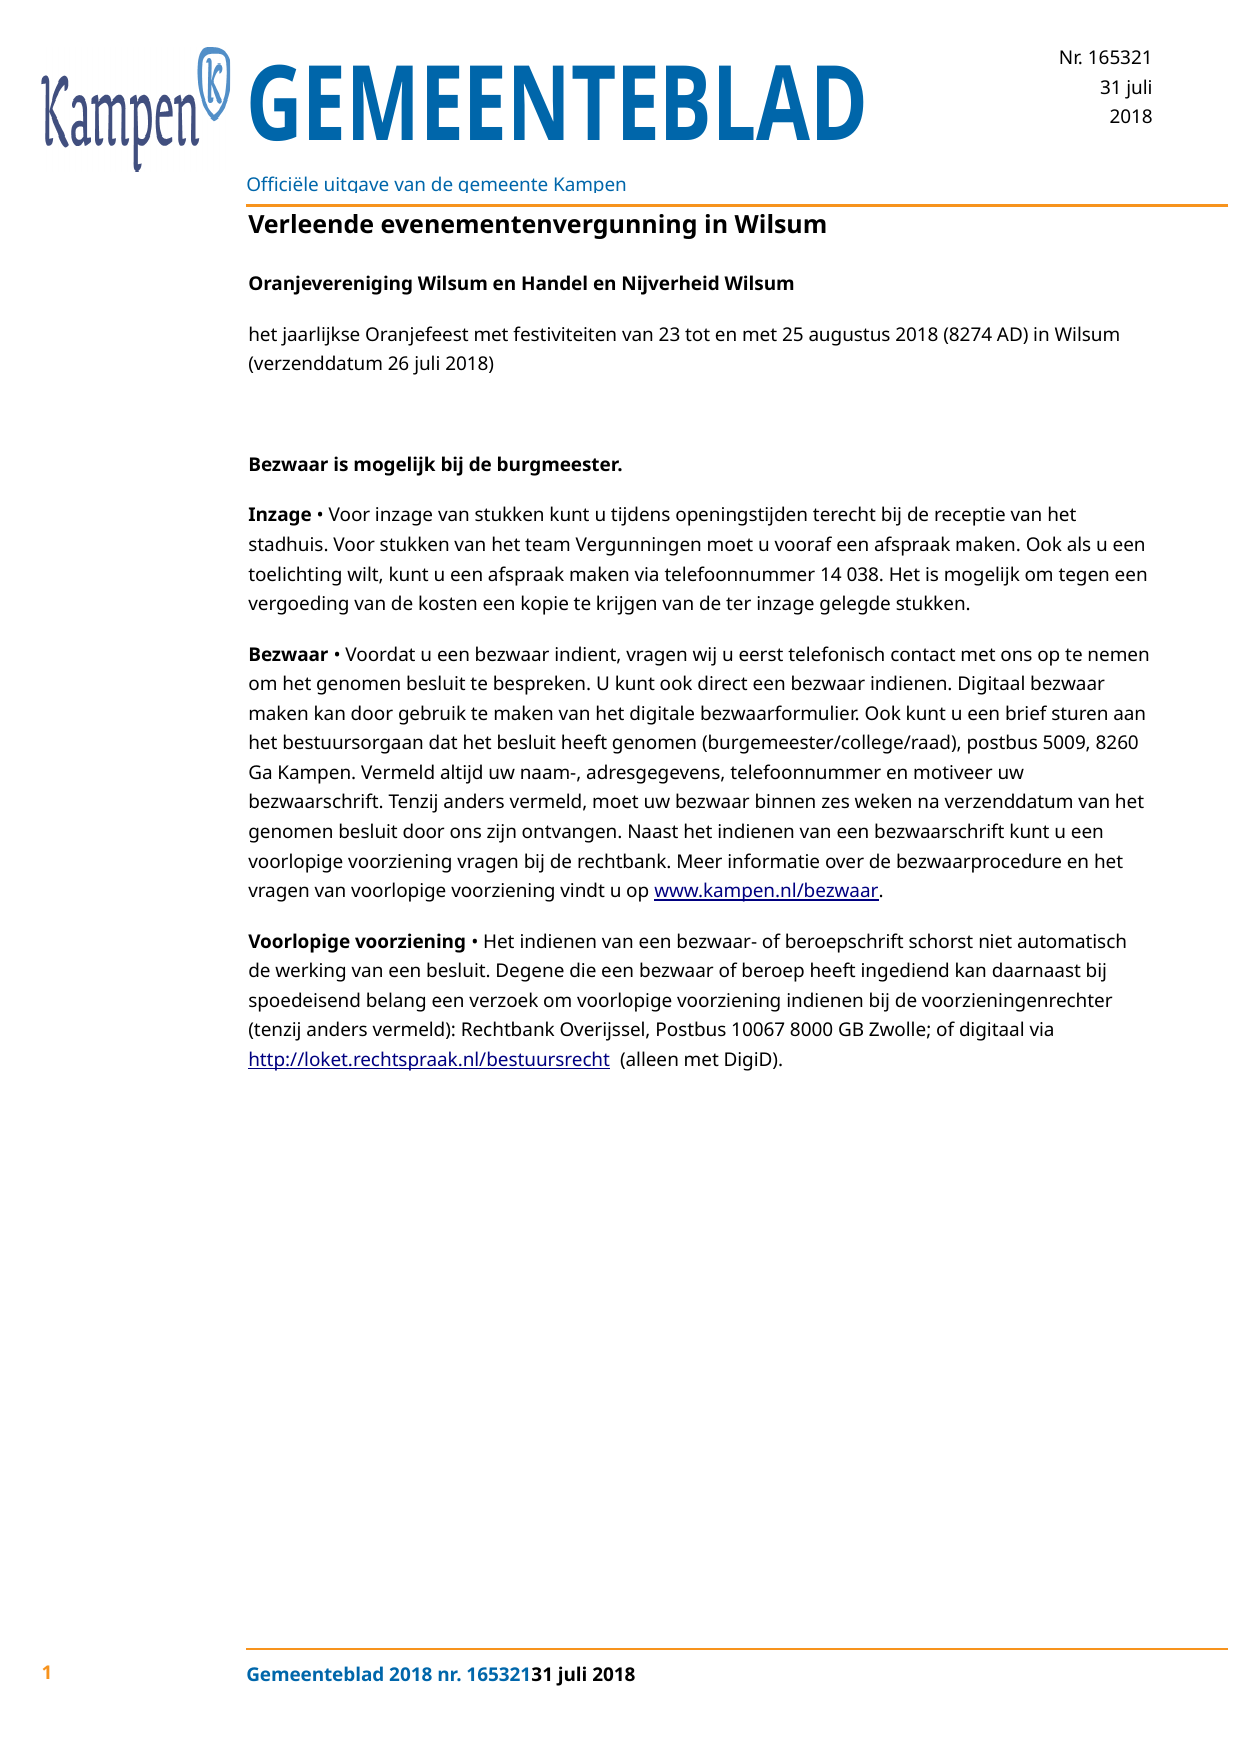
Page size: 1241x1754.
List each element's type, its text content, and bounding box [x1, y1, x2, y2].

text het jaarlijkse Oranjefeest met festiviteiten van 23 tot en met 25 augustus 2018 (8274 AD) in Wilsum (verzenddatum 26 juli 2018) [248, 321, 1152, 376]
text Inzage • Voor inzage van stukken kunt u tijdens openingstijden terecht bij de receptie van het stadhuis. Voor stukken van het team Vergunningen moet u vooraf een afspraak maken. Ook als u een toelichting wilt, kunt u een afspraak maken via telefoonnummer 14 038. Het is mogelijk om tegen een vergoeding van de kosten een kopie te krijgen van de ter inzage gelegde stukken. [248, 502, 1152, 616]
text Voorlopige voorziening • Het indienen van een bezwaar- of beroepschrift schorst niet automatisch de werking van een besluit. Degene die een bezwaar of beroep heeft ingediend kan daarnaast bij spoedeisend belang een verzoek om voorlopige voorziening indienen bij de voorzieningenrechter (tenzij anders vermeld): Rechtbank Overijssel, Postbus 10067 8000 GB Zwolle; of digitaal via http://loket.rechtspraak.nl/bestuursrecht (alleen met DigiD). [248, 928, 1152, 1072]
text Oranjevereniging Wilsum en Handel en Nijverheid Wilsum [248, 270, 1152, 296]
text Verleende evenementenvergunning in Wilsum [248, 207, 1152, 241]
text Bezwaar • Voordat u een bezwaar indient, vragen wij u eerst telefonisch contact met ons op te nemen om het genomen besluit te bespreken. U kunt ook direct een bezwaar indienen. Digitaal bezwaar maken kan door gebruik te maken van het digitale bezwaarformulier. Ook kunt u een brief sturen aan het bestuursorgaan dat het besluit heeft genomen (burgemeester/college/raad), postbus 5009, 8260 Ga Kampen. Vermeld altijd uw naam-, adresgegevens, telefoonnummer en motiveer uw bezwaarschrift. Tenzij anders vermeld, moet uw bezwaar binnen zes weken na verzenddatum van het genomen besluit door ons zijn ontvangen. Naast het indienen van een bezwaarschrift kunt u een voorlopige voorziening vragen bij de rechtbank. Meer informatie over de bezwaarprocedure en het vragen van voorlopige voorziening vindt u op www.kampen.nl/bezwaar. [248, 641, 1152, 903]
picture [41, 47, 231, 172]
text Bezwaar is mogelijk bij de burgmeester. [248, 451, 1152, 477]
